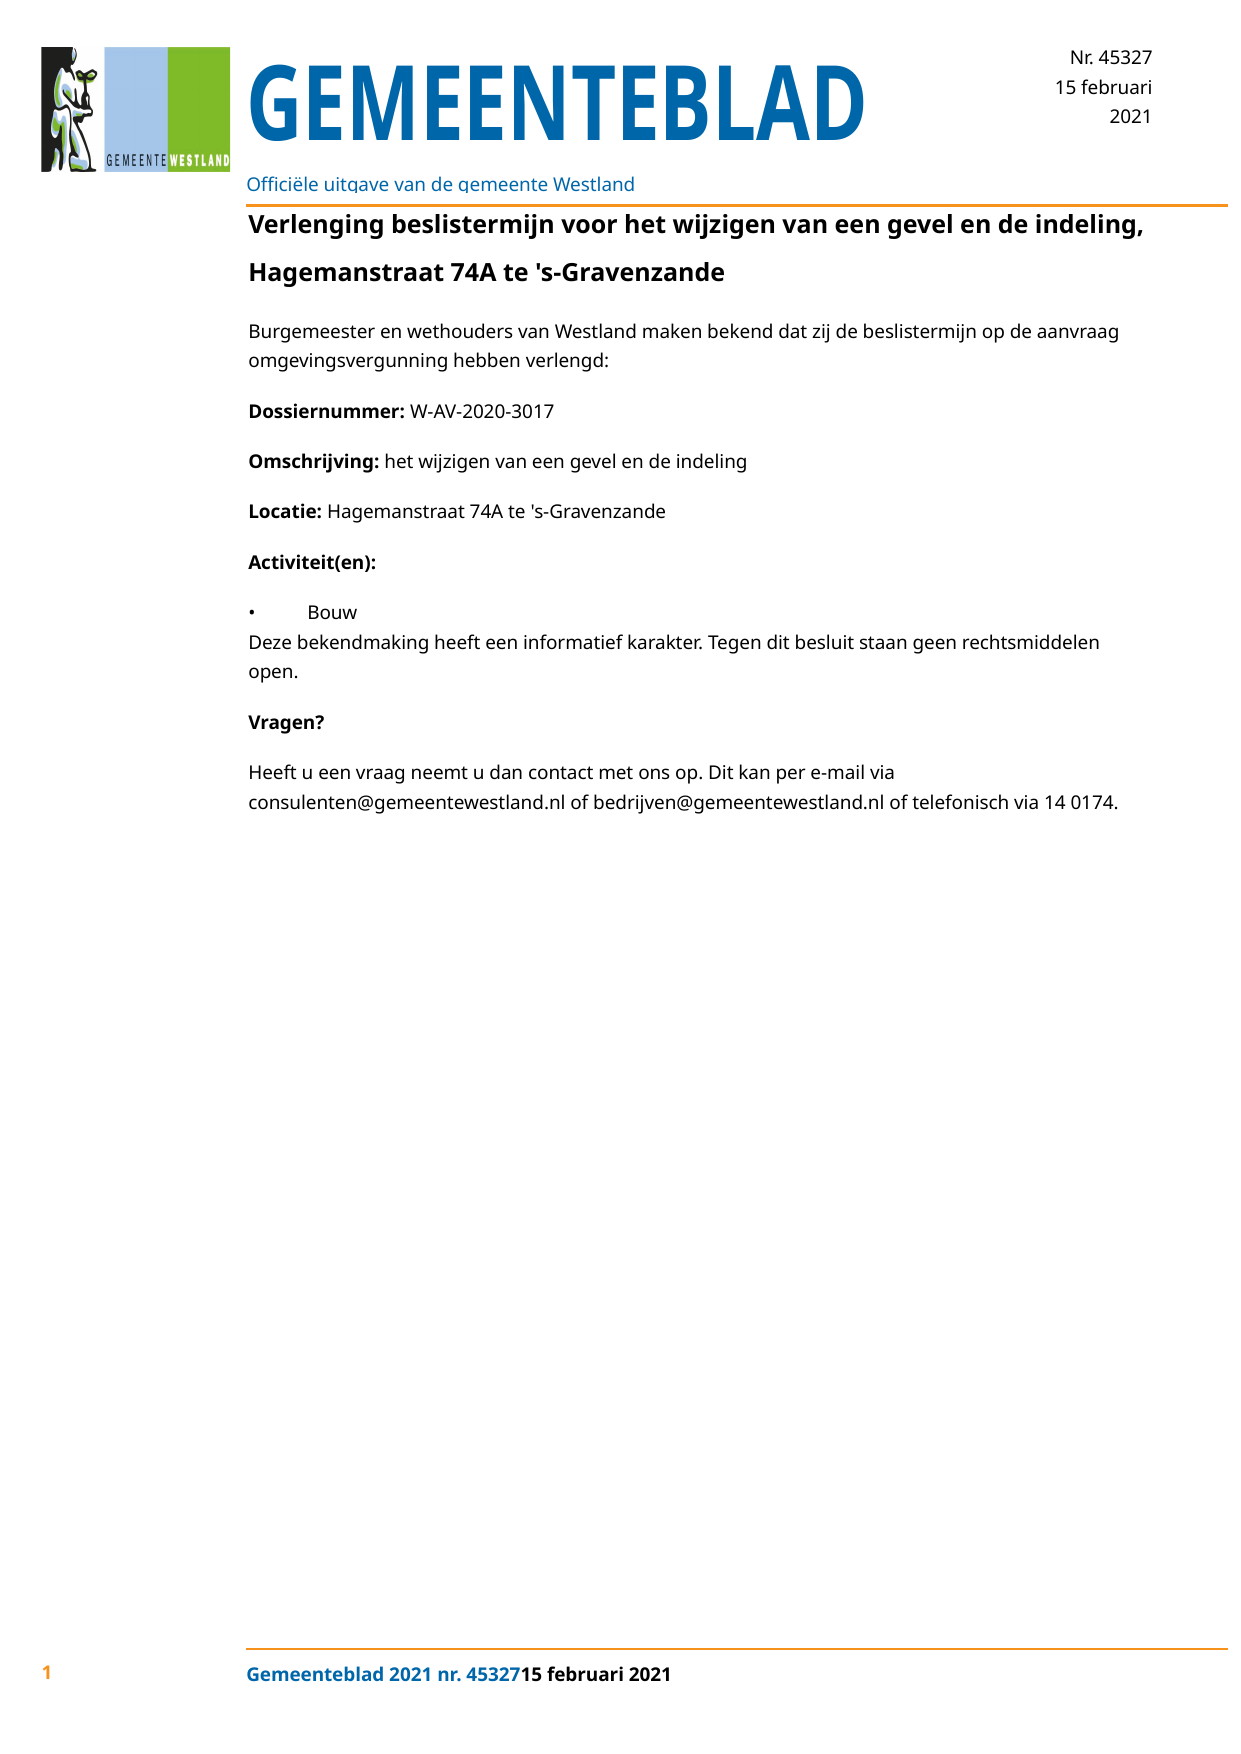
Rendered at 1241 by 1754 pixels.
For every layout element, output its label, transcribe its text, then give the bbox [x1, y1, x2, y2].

text Activiteit(en): [248, 549, 1152, 575]
list Bouw [248, 599, 1152, 625]
text Vragen? [248, 709, 1152, 735]
text Locatie: Hagemanstraat 74A te 's-Gravenzande [248, 499, 1152, 524]
text Dossiernummer: W-AV-2020-3017 [248, 398, 1152, 424]
text Burgemeester en wethouders van Westland maken bekend dat zij de beslistermijn op de aanvraag omgevingsvergunning hebben verlengd: [248, 318, 1152, 373]
text Omschrijving: het wijzigen van een gevel en de indeling [248, 448, 1152, 474]
picture [41, 47, 231, 172]
text Verlenging beslistermijn voor het wijzigen van een gevel en de indeling, Hagemanstraat 74A te 's-Gravenzande [248, 207, 1152, 288]
text Deze bekendmaking heeft een informatief karakter. Tegen dit besluit staan geen rechtsmiddelen open. [248, 629, 1152, 684]
text Heeft u een vraag neemt u dan contact met ons op. Dit kan per e-mail via consulenten@gemeentewestland.nl of bedrijven@gemeentewestland.nl of telefonisch via 14 0174. [248, 759, 1152, 815]
